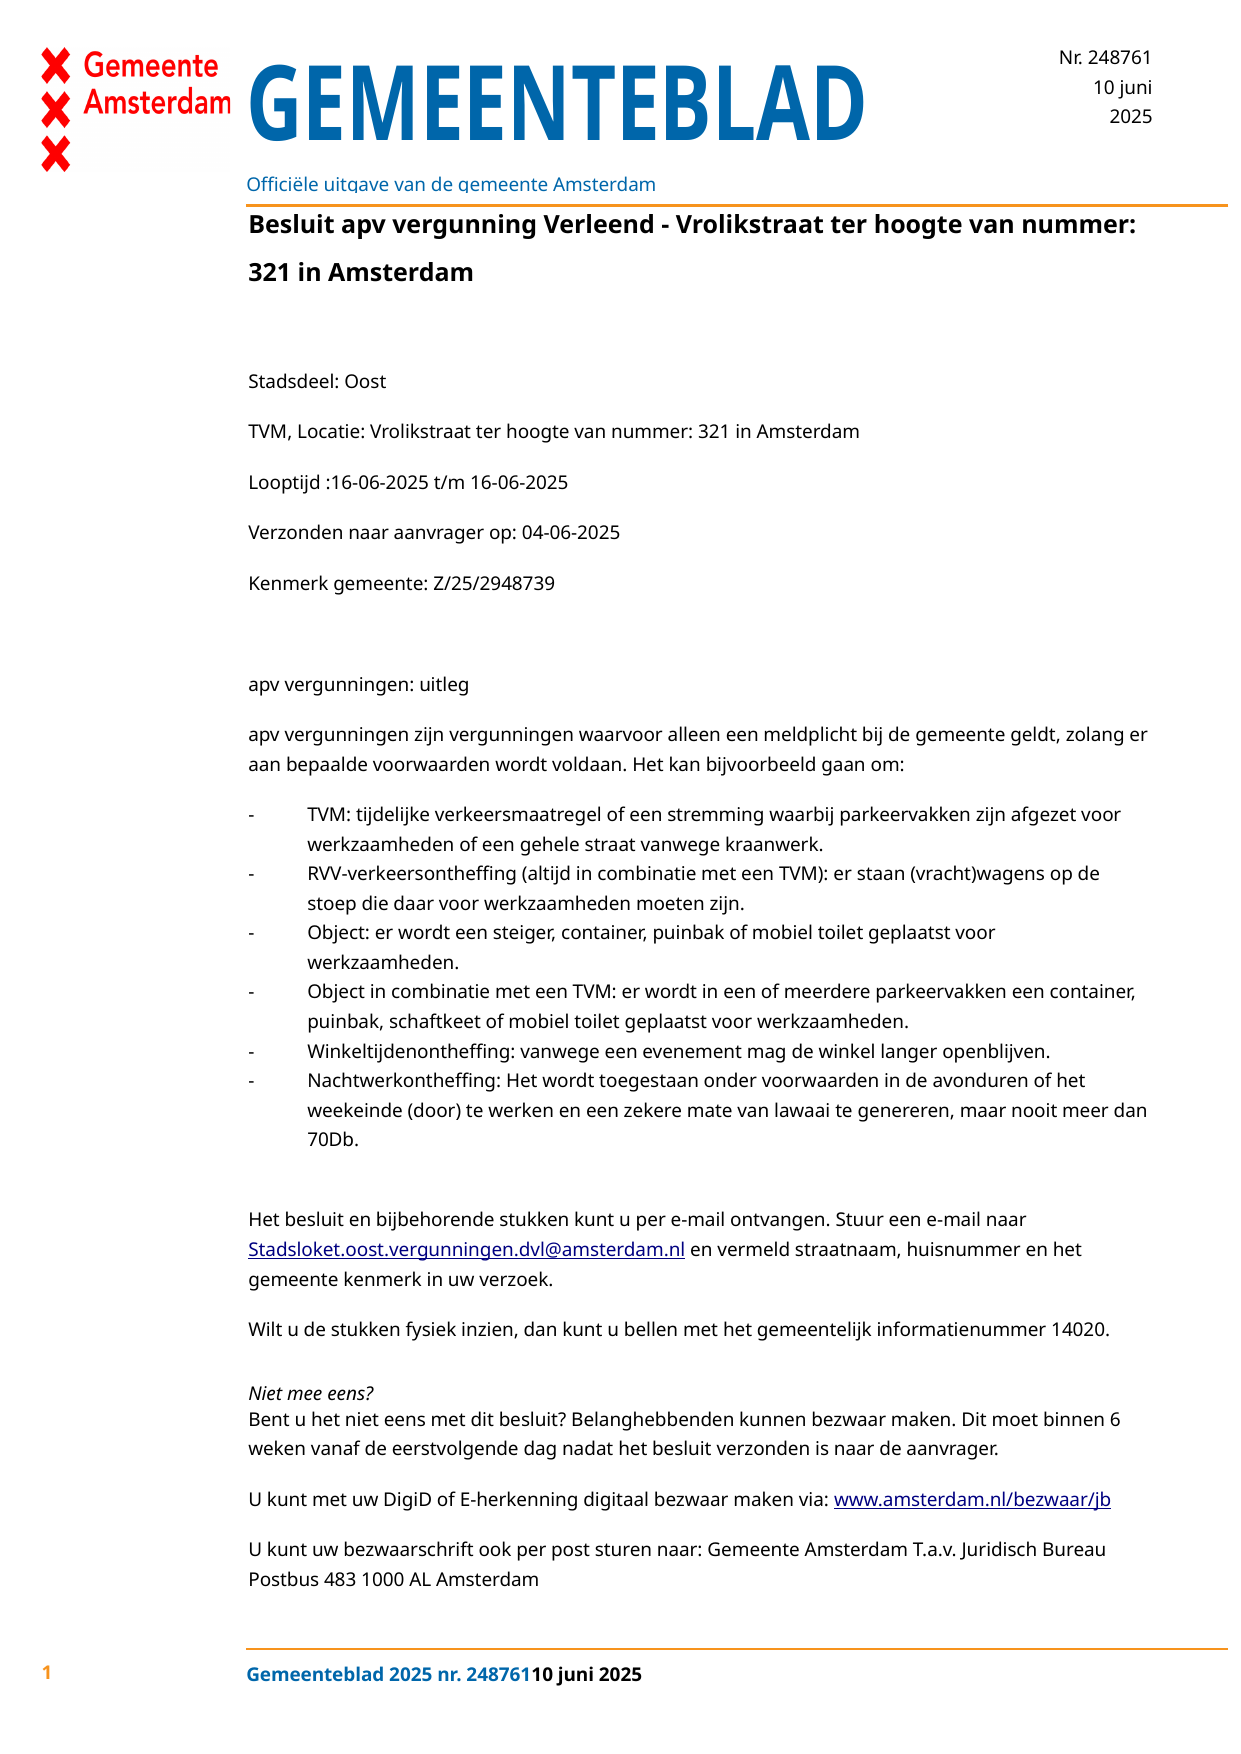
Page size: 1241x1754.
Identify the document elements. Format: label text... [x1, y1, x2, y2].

text Looptijd :16-06-2025 t/m 16-06-2025 [248, 469, 1152, 495]
list TVM: tijdelijke verkeersmaatregel of een stremming waarbij parkeervakken zijn afgezet voor werkzaamheden of een gehele straat vanwege kraanwerk. [248, 801, 1152, 857]
text Verzonden naar aanvrager op: 04-06-2025 [248, 519, 1152, 545]
text Stadsdeel: Oost [248, 368, 1152, 394]
text Bent u het niet eens met dit besluit? Belanghebbenden kunnen bezwaar maken. Dit moet binnen 6 weken vanaf de eerstvolgende dag nadat het besluit verzonden is naar de aanvrager. [248, 1406, 1152, 1461]
text Wilt u de stukken fysiek inzien, dan kunt u bellen met het gemeentelijk informatienummer 14020. [248, 1316, 1152, 1342]
list RVV-verkeersontheffing (altijd in combinatie met een TVM): er staan (vracht)wagens op de stoep die daar voor werkzaamheden moeten zijn. [248, 860, 1152, 916]
list Object in combinatie met een TVM: er wordt in een of meerdere parkeervakken een container, puinbak, schaftkeet of mobiel toilet geplaatst voor werkzaamheden. [248, 979, 1152, 1034]
list Winkeltijdenontheffing: vanwege een evenement mag de winkel langer openblijven. [248, 1038, 1152, 1064]
text Besluit apv vergunning Verleend - Vrolikstraat ter hoogte van nummer: 321 in Amsterdam [248, 207, 1152, 288]
list Object: er wordt een steiger, container, puinbak of mobiel toilet geplaatst voor werkzaamheden. [248, 919, 1152, 975]
text apv vergunningen: uitleg [248, 671, 1152, 697]
text U kunt uw bezwaarschrift ook per post sturen naar: Gemeente Amsterdam T.a.v. Juridisch Bureau Postbus 483 1000 AL Amsterdam [248, 1536, 1152, 1592]
picture [41, 47, 231, 172]
text Het besluit en bijbehorende stukken kunt u per e-mail ontvangen. Stuur een e-mail naar Stadsloket.oost.vergunningen.dvl@amsterdam.nl en vermeld straatnaam, huisnummer en het gemeente kenmerk in uw verzoek. [248, 1207, 1152, 1292]
list Nachtwerkontheffing: Het wordt toegestaan onder voorwaarden in de avonduren of het weekeinde (door) te werken en een zekere mate van lawaai te genereren, maar nooit meer dan 70Db. [248, 1067, 1152, 1152]
text Kenmerk gemeente: Z/25/2948739 [248, 570, 1152, 596]
text TVM, Locatie: Vrolikstraat ter hoogte van nummer: 321 in Amsterdam [248, 419, 1152, 444]
text apv vergunningen zijn vergunningen waarvoor alleen een meldplicht bij de gemeente geldt, zolang er aan bepaalde voorwaarden wordt voldaan. Het kan bijvoorbeeld gaan om: [248, 721, 1152, 777]
text U kunt met uw DigiD of E-herkenning digitaal bezwaar maken via: www.amsterdam.nl/bezwaar/jb [248, 1486, 1152, 1512]
text Niet mee eens? [248, 1380, 1152, 1406]
